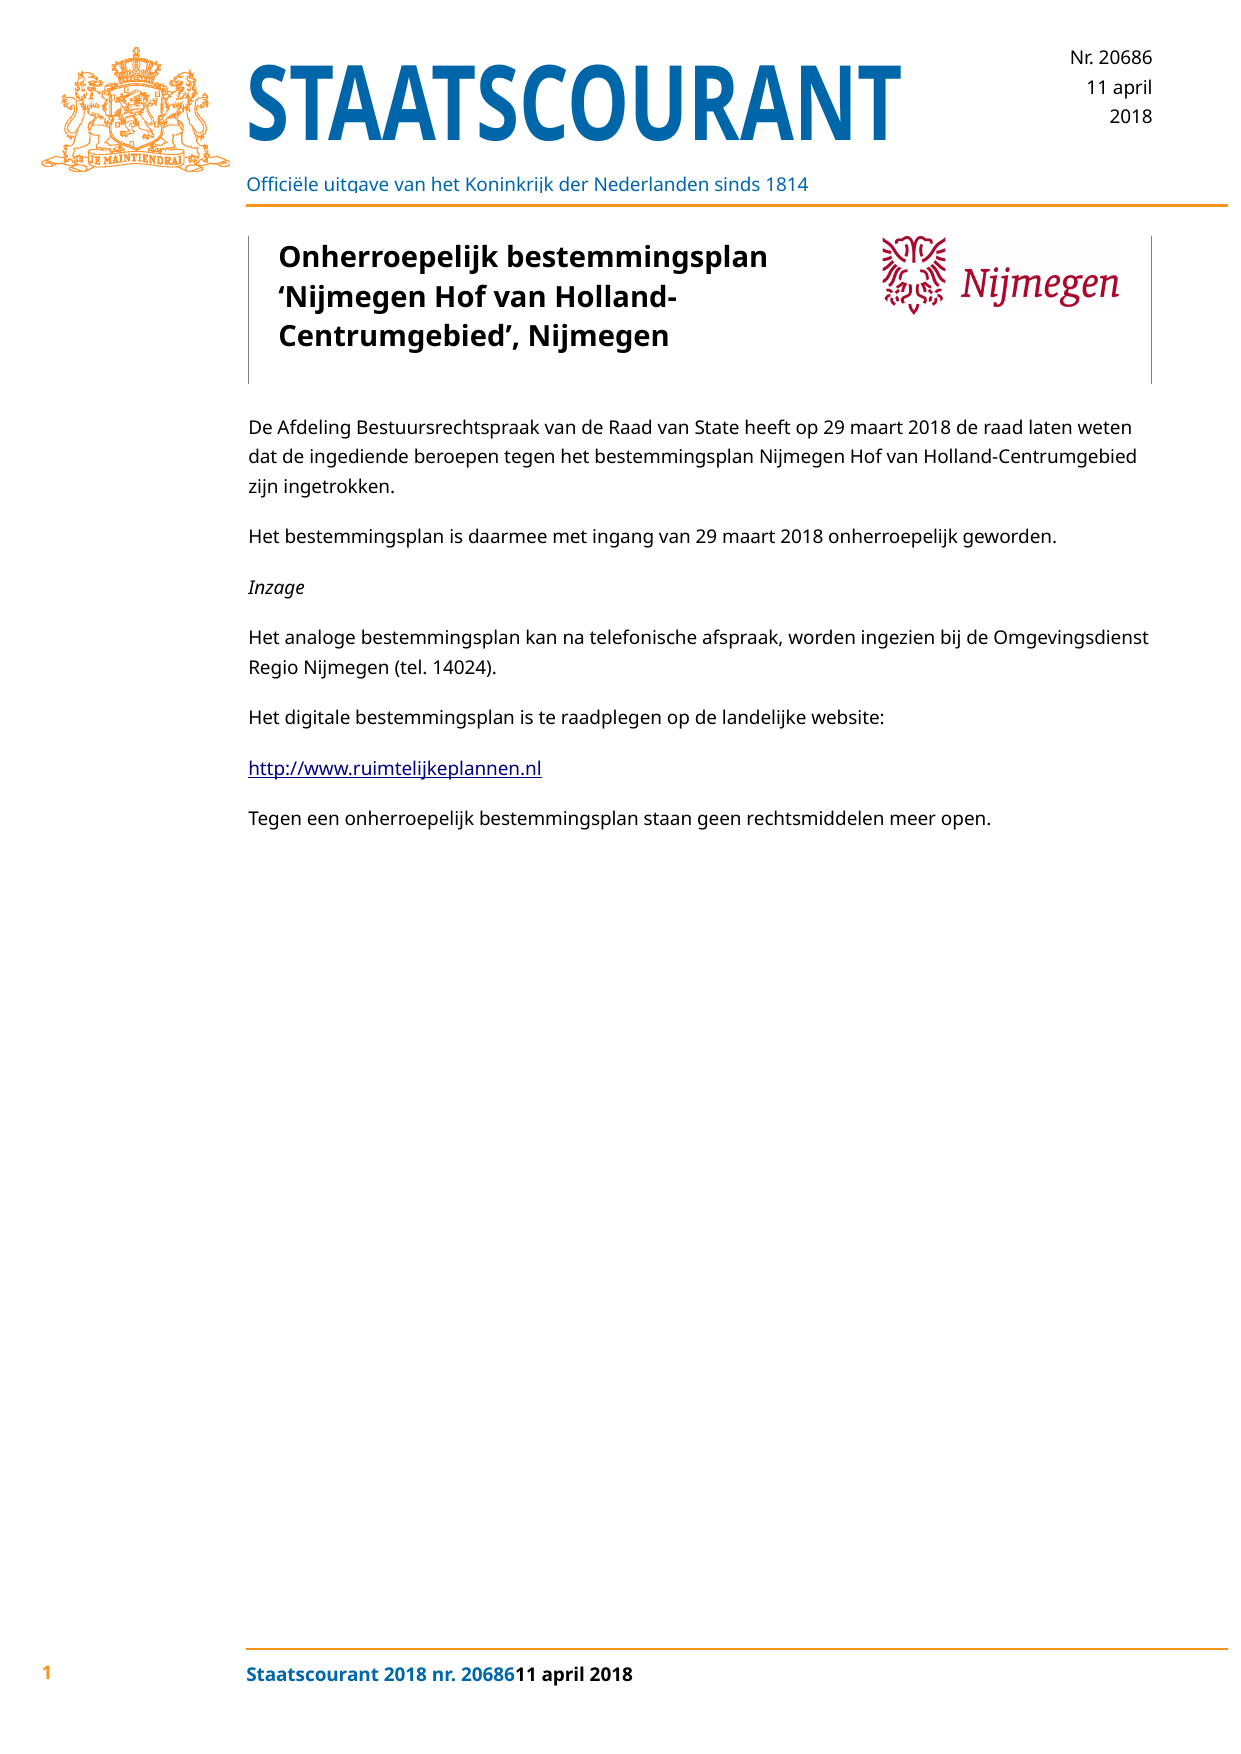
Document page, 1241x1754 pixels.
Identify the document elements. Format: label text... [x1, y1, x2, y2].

text http://www.ruimtelijkeplannen.nl [248, 755, 1152, 781]
picture [882, 236, 1119, 315]
text Het bestemmingsplan is daarmee met ingang van 29 maart 2018 onherroepelijk geworden. [248, 523, 1152, 549]
text Tegen een onherroepelijk bestemmingsplan staan geen rechtsmiddelen meer open. [248, 805, 1152, 831]
table_header [850, 236, 1151, 384]
picture [41, 47, 231, 172]
text Inzage [248, 574, 1152, 600]
text Het digitale bestemmingsplan is te raadplegen op de landelijke website: [248, 704, 1152, 730]
text De Afdeling Bestuursrechtspraak van de Raad van State heeft op 29 maart 2018 de raad laten weten dat de ingediende beroepen tegen het bestemmingsplan Nijmegen Hof van Holland-Centrumgebied zijn ingetrokken. [248, 414, 1152, 499]
table_header Onherroepelijk bestemmingsplan ‘Nijmegen Hof van Holland- Centrumgebied’, Nijmegen [249, 236, 850, 384]
text Het analoge bestemmingsplan kan na telefonische afspraak, worden ingezien bij de Omgevingsdienst Regio Nijmegen (tel. 14024). [248, 624, 1152, 680]
